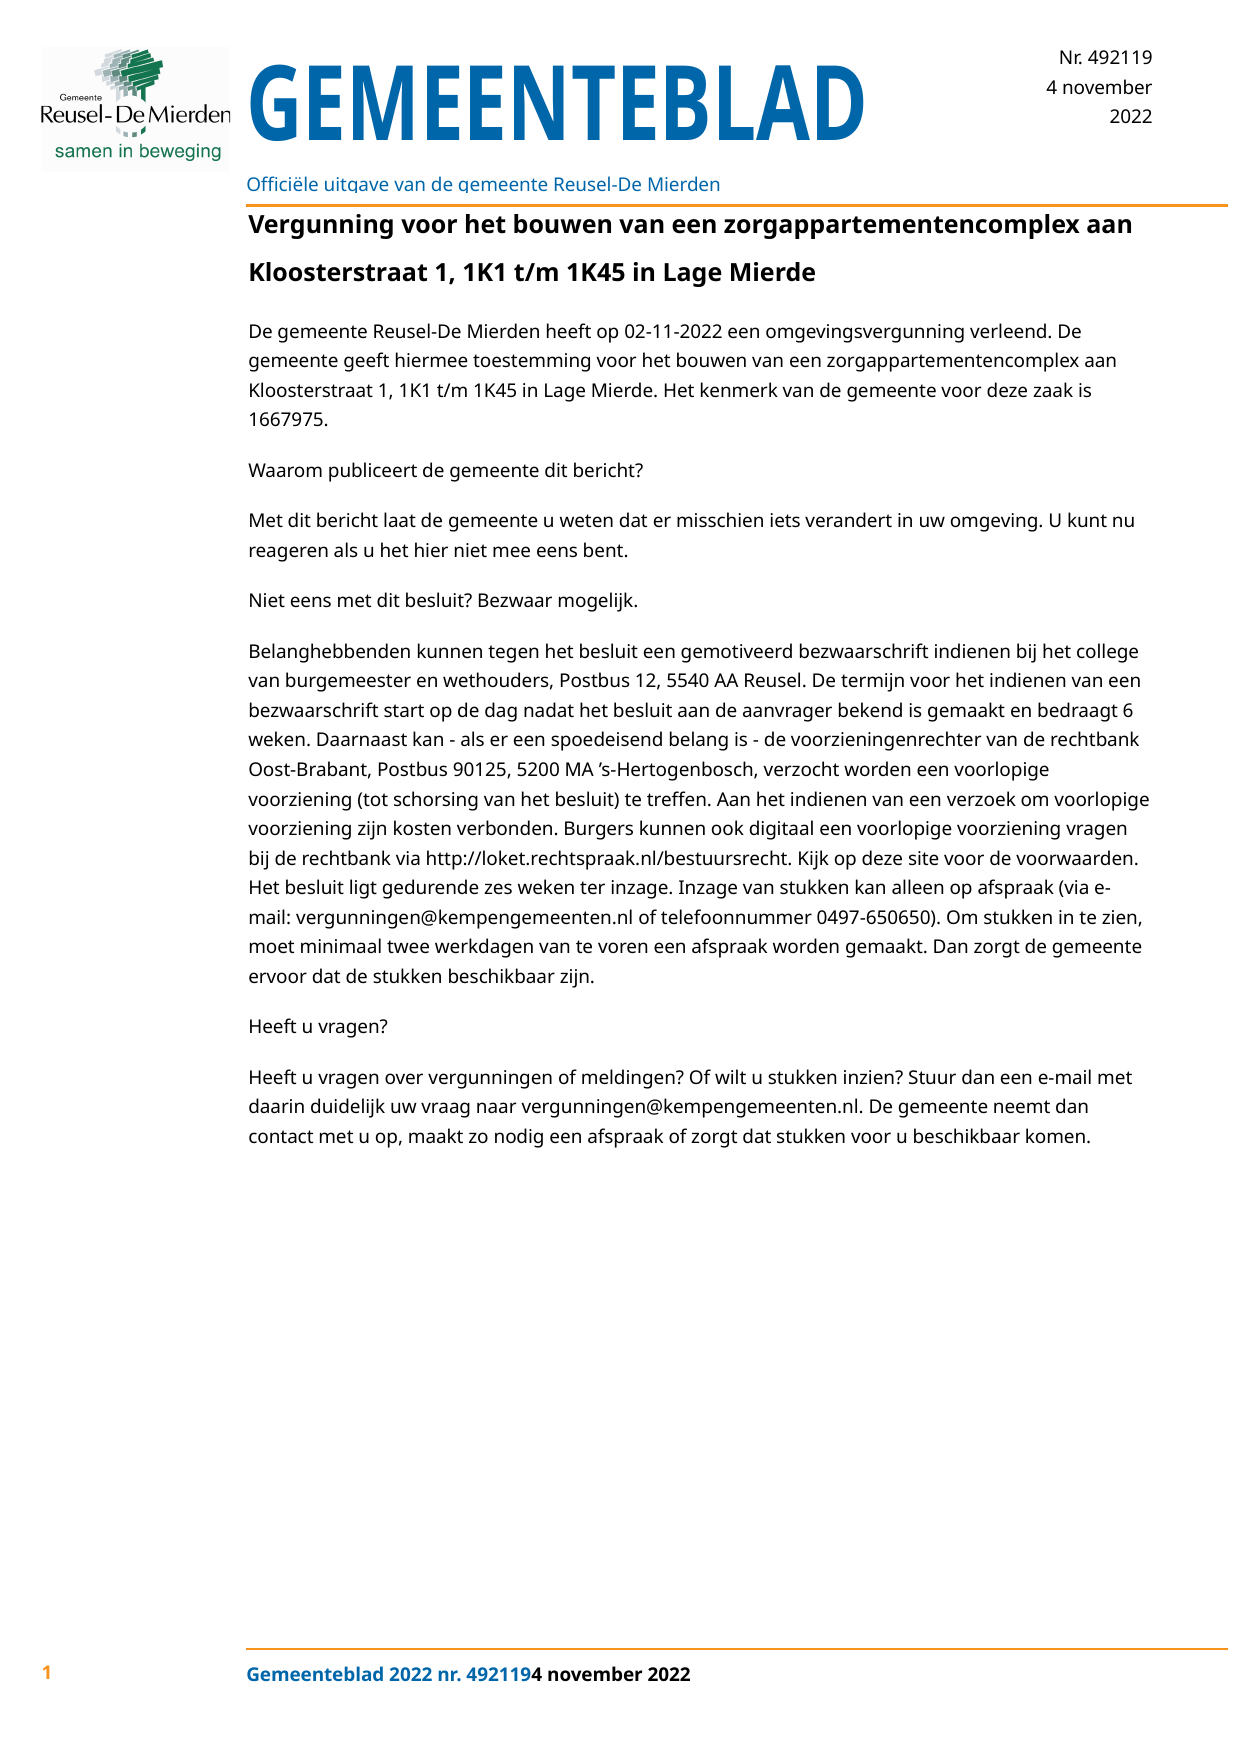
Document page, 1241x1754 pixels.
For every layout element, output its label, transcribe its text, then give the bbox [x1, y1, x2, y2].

text Heeft u vragen? [248, 1014, 1152, 1039]
text Belanghebbenden kunnen tegen het besluit een gemotiveerd bezwaarschrift indienen bij het college van burgemeester en wethouders, Postbus 12, 5540 AA Reusel. De termijn voor het indienen van een bezwaarschrift start op de dag nadat het besluit aan de aanvrager bekend is gemaakt en bedraagt 6 weken. Daarnaast kan - als er een spoedeisend belang is - de voorzieningenrechter van de rechtbank Oost-Brabant, Postbus 90125, 5200 MA ’s-Hertogenbosch, verzocht worden een voorlopige voorziening (tot schorsing van het besluit) te treffen. Aan het indienen van een verzoek om voorlopige voorziening zijn kosten verbonden. Burgers kunnen ook digitaal een voorlopige voorziening vragen bij de rechtbank via http://loket.rechtspraak.nl/bestuursrecht. Kijk op deze site voor de voorwaarden. Het besluit ligt gedurende zes weken ter inzage. Inzage van stukken kan alleen op afspraak (via e-mail: vergunningen@kempengemeenten.nl of telefoonnummer 0497-650650). Om stukken in te zien, moet minimaal twee werkdagen van te voren een afspraak worden gemaakt. Dan zorgt de gemeente ervoor dat de stukken beschikbaar zijn. [248, 638, 1152, 989]
picture [41, 47, 231, 172]
text Waarom publiceert de gemeente dit bericht? [248, 457, 1152, 483]
text Niet eens met dit besluit? Bezwaar mogelijk. [248, 587, 1152, 613]
text Met dit bericht laat de gemeente u weten dat er misschien iets verandert in uw omgeving. U kunt nu reageren als u het hier niet mee eens bent. [248, 507, 1152, 563]
text Vergunning voor het bouwen van een zorgappartementencomplex aan Kloosterstraat 1, 1K1 t/m 1K45 in Lage Mierde [248, 207, 1152, 288]
text De gemeente Reusel-De Mierden heeft op 02-11-2022 een omgevingsvergunning verleend. De gemeente geeft hiermee toestemming voor het bouwen van een zorgappartementencomplex aan Kloosterstraat 1, 1K1 t/m 1K45 in Lage Mierde. Het kenmerk van de gemeente voor deze zaak is 1667975. [248, 318, 1152, 432]
text Heeft u vragen over vergunningen of meldingen? Of wilt u stukken inzien? Stuur dan een e-mail met daarin duidelijk uw vraag naar vergunningen@kempengemeenten.nl. De gemeente neemt dan contact met u op, maakt zo nodig een afspraak of zorgt dat stukken voor u beschikbaar komen. [248, 1064, 1152, 1149]
